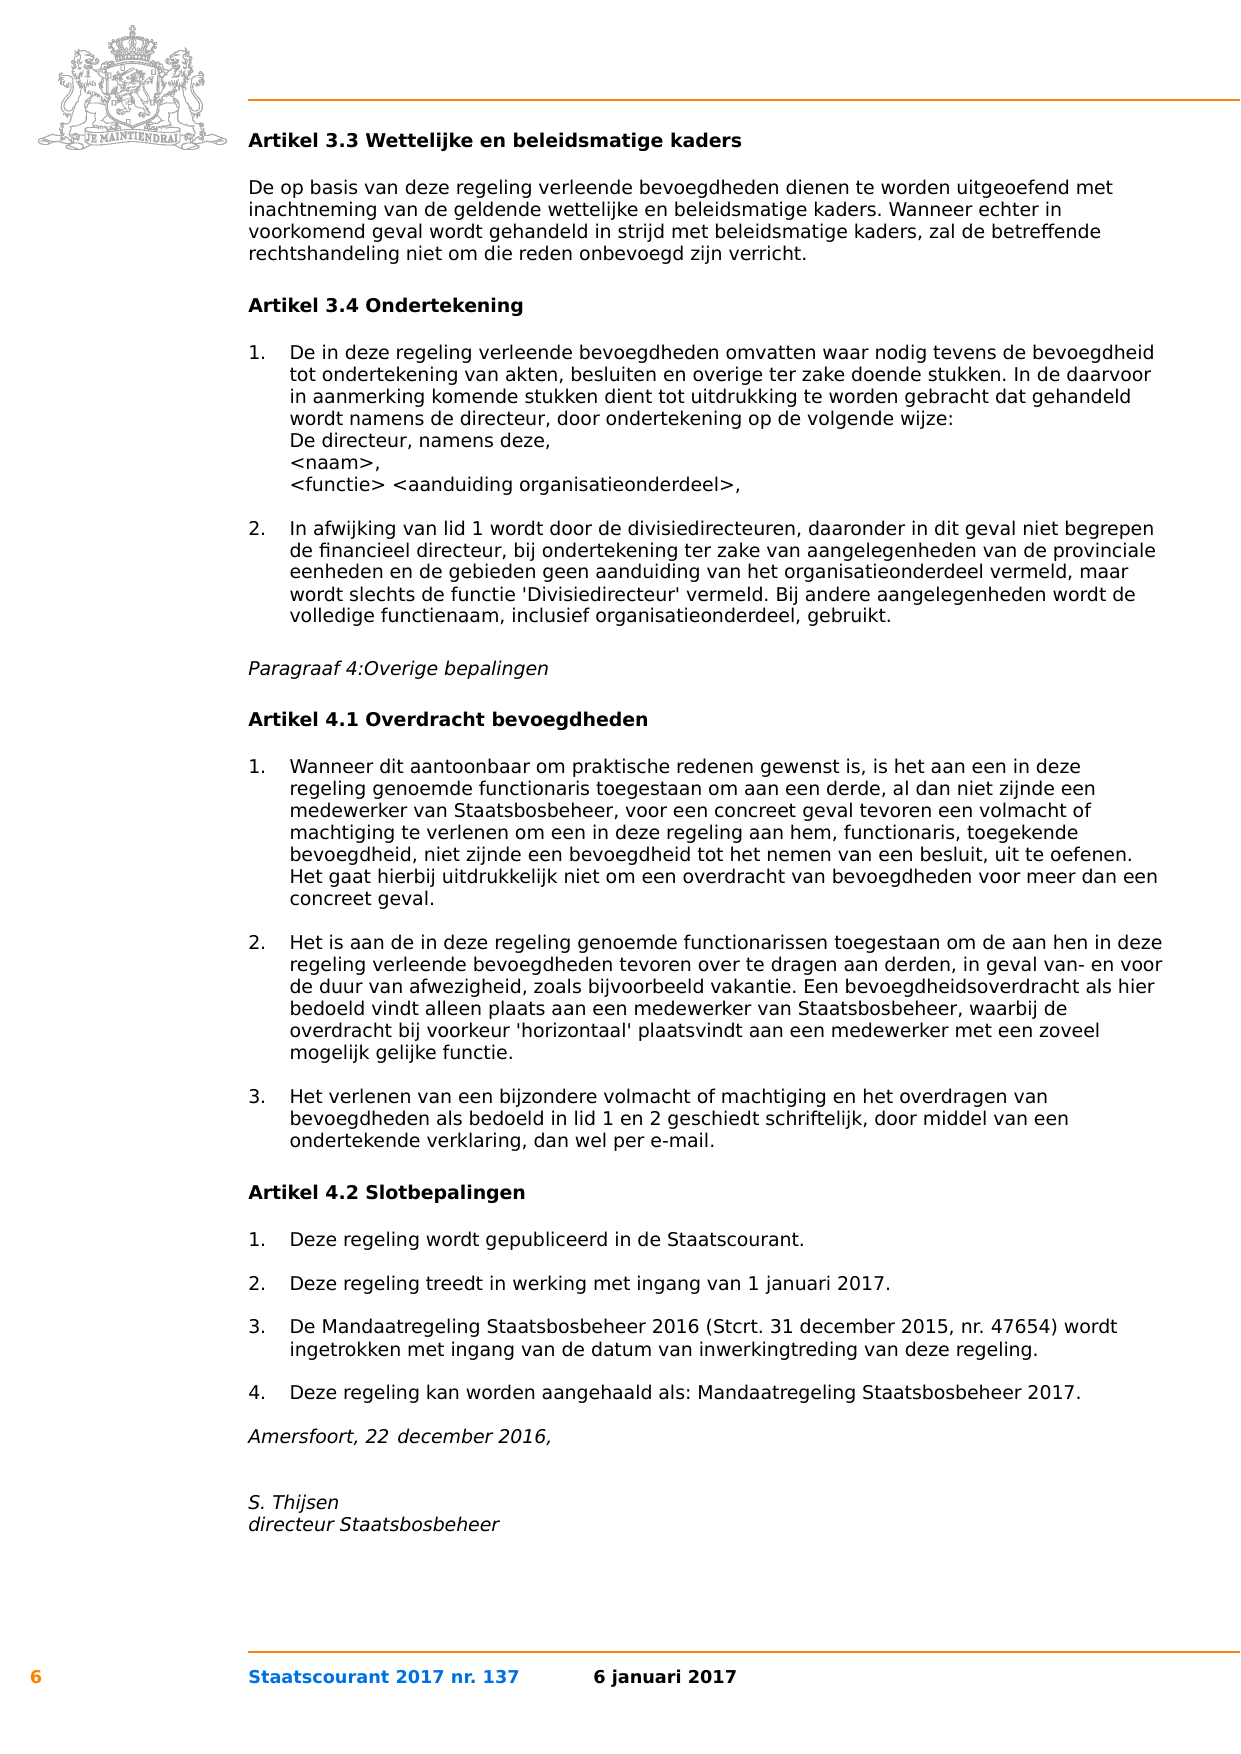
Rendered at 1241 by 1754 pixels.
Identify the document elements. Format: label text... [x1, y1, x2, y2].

text <naam>, [289, 452, 1163, 474]
text 1. De in deze regeling verleende bevoegdheden omvatten waar nodig tevens de bevoegdheid tot ondertekening van akten, besluiten en overige ter zake doende stukken. In de daarvoor in aanmerking komende stukken dient tot uitdrukking te worden gebracht dat gehandeld wordt namens de directeur, door ondertekening op de volgende wijze: [248, 342, 1163, 430]
text De directeur, namens deze, [289, 430, 1163, 452]
text 2. Deze regeling treedt in werking met ingang van 1 januari 2017. [248, 1273, 1163, 1294]
picture [38, 25, 227, 150]
subtitle Paragraaf 4:Overige bepalingen [248, 657, 1163, 679]
subtitle Artikel 3.3 Wettelijke en beleidsmatige kaders [248, 130, 1163, 152]
text <functie> <aanduiding organisatieonderdeel>, [289, 474, 1163, 496]
subtitle Artikel 4.1 Overdracht bevoegdheden [248, 709, 1163, 731]
text Amersfoort, 22 december 2016, [248, 1426, 1163, 1448]
text 2. Het is aan de in deze regeling genoemde functionarissen toegestaan om de aan hen in deze regeling verleende bevoegdheden tevoren over te dragen aan derden, in geval van- en voor de duur van afwezigheid, zoals bijvoorbeeld vakantie. Een bevoegdheidsoverdracht als hier bedoeld vindt alleen plaats aan een medewerker van Staatsbosbeheer, waarbij de overdracht bij voorkeur 'horizontaal' plaatsvindt aan een medewerker met een zoveel mogelijk gelijke functie. [248, 932, 1163, 1064]
subtitle Artikel 4.2 Slotbepalingen [248, 1182, 1163, 1204]
text De op basis van deze regeling verleende bevoegdheden dienen te worden uitgeoefend met inachtneming van de geldende wettelijke en beleidsmatige kaders. Wanneer echter in voorkomend geval wordt gehandeld in strijd met beleidsmatige kaders, zal de betreffende rechtshandeling niet om die reden onbevoegd zijn verricht. [248, 177, 1163, 265]
text 2. In afwijking van lid 1 wordt door de divisiedirecteuren, daaronder in dit geval niet begrepen de financieel directeur, bij ondertekening ter zake van aangelegenheden van de provinciale eenheden en de gebieden geen aanduiding van het organisatieonderdeel vermeld, maar wordt slechts de functie 'Divisiedirecteur' vermeld. Bij andere aangelegenheden wordt de volledige functienaam, inclusief organisatieonderdeel, gebruikt. [248, 517, 1163, 627]
text 4. Deze regeling kan worden aangehaald als: Mandaatregeling Staatsbosbeheer 2017. [248, 1382, 1163, 1404]
text 1. Deze regeling wordt gepubliceerd in de Staatscourant. [248, 1229, 1163, 1251]
text 3. De Mandaatregeling Staatsbosbeheer 2016 (Stcrt. 31 december 2015, nr. 47654) wordt ingetrokken met ingang van de datum van inwerkingtreding van deze regeling. [248, 1316, 1163, 1360]
text 1. Wanneer dit aantoonbaar om praktische redenen gewenst is, is het aan een in deze regeling genoemde functionaris toegestaan om aan een derde, al dan niet zijnde een medewerker van Staatsbosbeheer, voor een concreet geval tevoren een volmacht of machtiging te verlenen om een in deze regeling aan hem, functionaris, toegekende bevoegdheid, niet zijnde een bevoegdheid tot het nemen van een besluit, uit te oefenen. Het gaat hierbij uitdrukkelijk niet om een overdracht van bevoegdheden voor meer dan een concreet geval. [248, 756, 1163, 910]
subtitle Artikel 3.4 Ondertekening [248, 295, 1163, 317]
text S. Thijsen directeur Staatsbosbeheer [248, 1470, 1163, 1536]
text 3. Het verlenen van een bijzondere volmacht of machtiging en het overdragen van bevoegdheden als bedoeld in lid 1 en 2 geschiedt schriftelijk, door middel van een ondertekende verklaring, dan wel per e-mail. [248, 1086, 1163, 1152]
